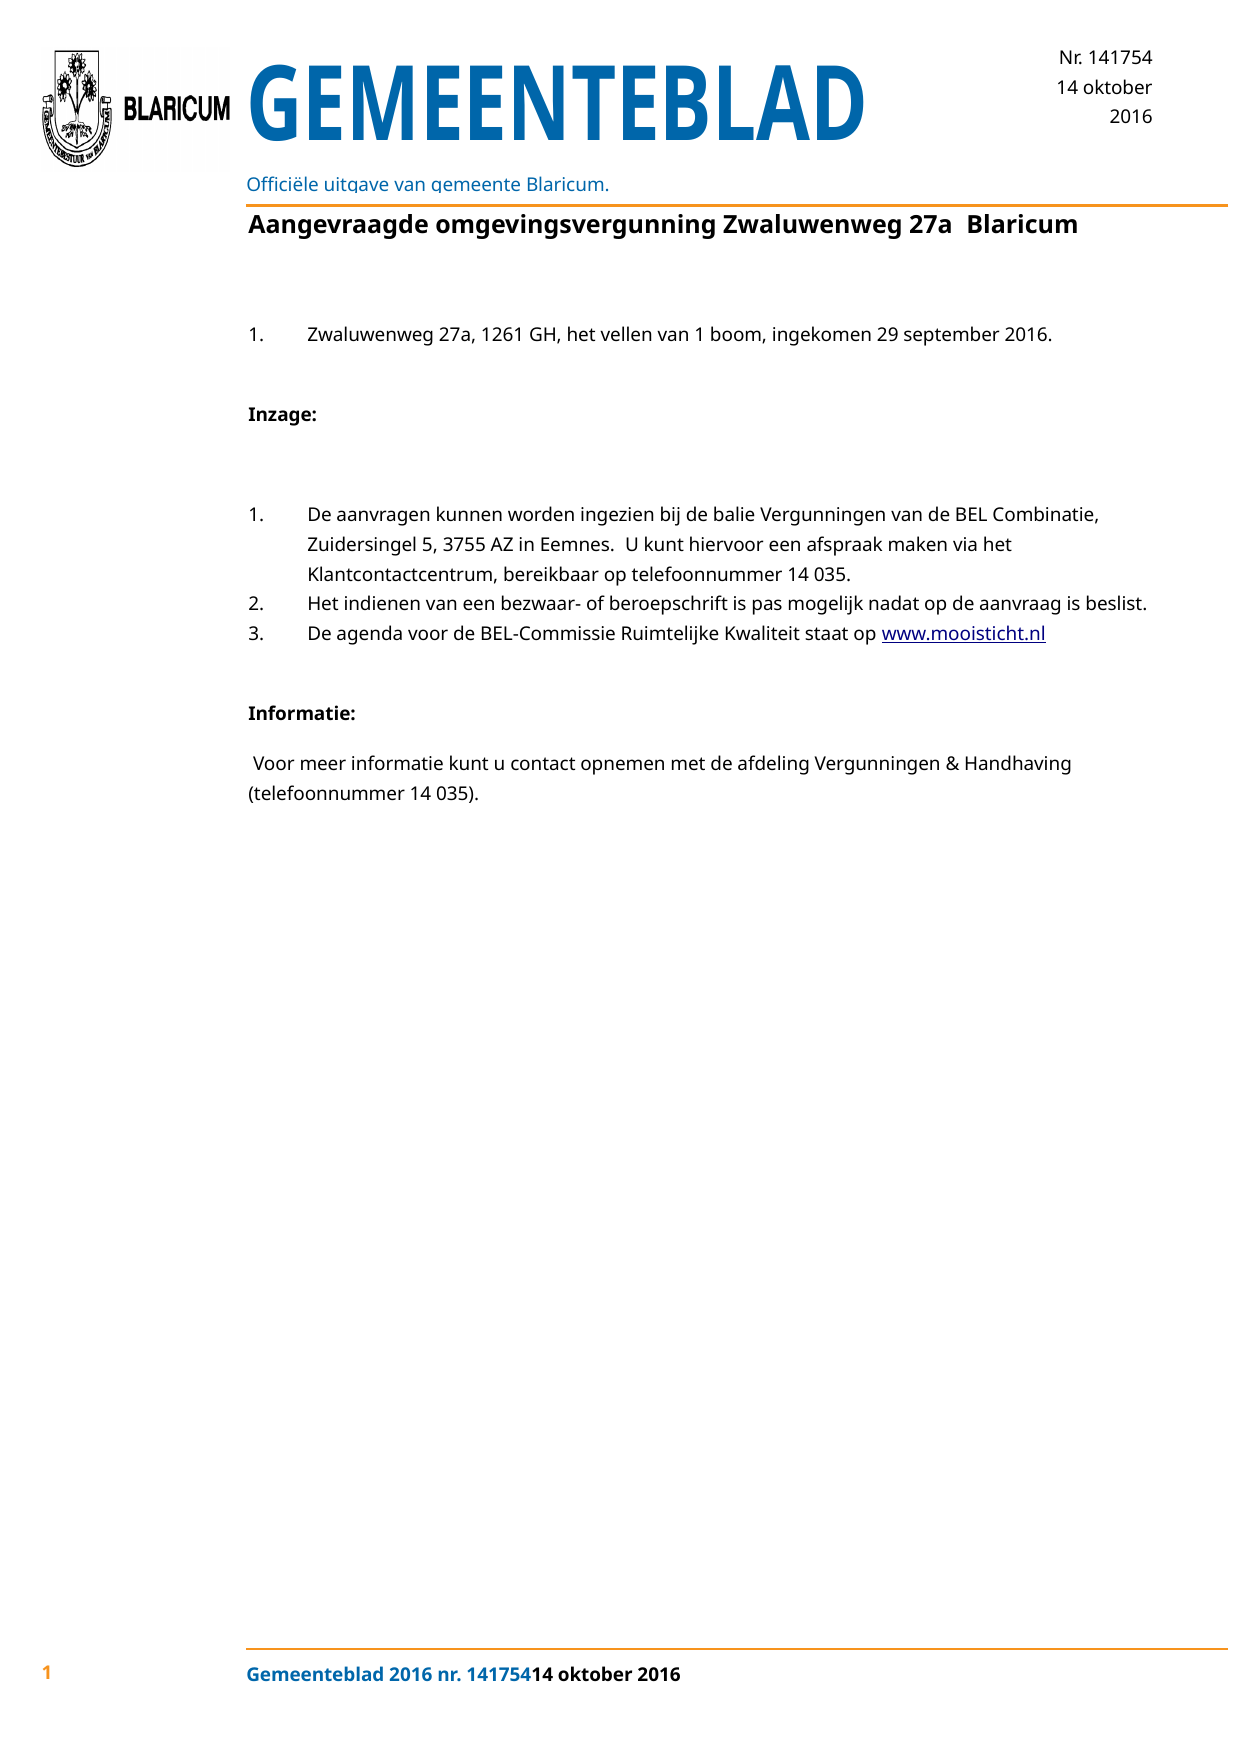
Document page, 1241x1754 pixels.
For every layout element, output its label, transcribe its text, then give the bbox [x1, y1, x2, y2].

text Informatie: [248, 700, 1152, 726]
text Voor meer informatie kunt u contact opnemen met de afdeling Vergunningen & Handhaving (telefoonnummer 14 035). [248, 750, 1152, 806]
picture [41, 47, 231, 172]
list Het indienen van een bezwaar- of beroepschrift is pas mogelijk nadat op de aanvraag is beslist. [248, 590, 1152, 616]
text Inzage: [248, 401, 1152, 426]
list De aanvragen kunnen worden ingezien bij de balie Vergunningen van de BEL Combinatie, Zuidersingel 5, 3755 AZ in Eemnes. U kunt hiervoor een afspraak maken via het Klantcontactcentrum, bereikbaar op telefoonnummer 14 035. [248, 502, 1152, 586]
list Zwaluwenweg 27a, 1261 GH, het vellen van 1 boom, ingekomen 29 september 2016. [248, 321, 1152, 346]
text Aangevraagde omgevingsvergunning Zwaluwenweg 27a Blaricum [248, 207, 1152, 241]
list De agenda voor de BEL-Commissie Ruimtelijke Kwaliteit staat op www.mooisticht.nl [248, 620, 1152, 646]
